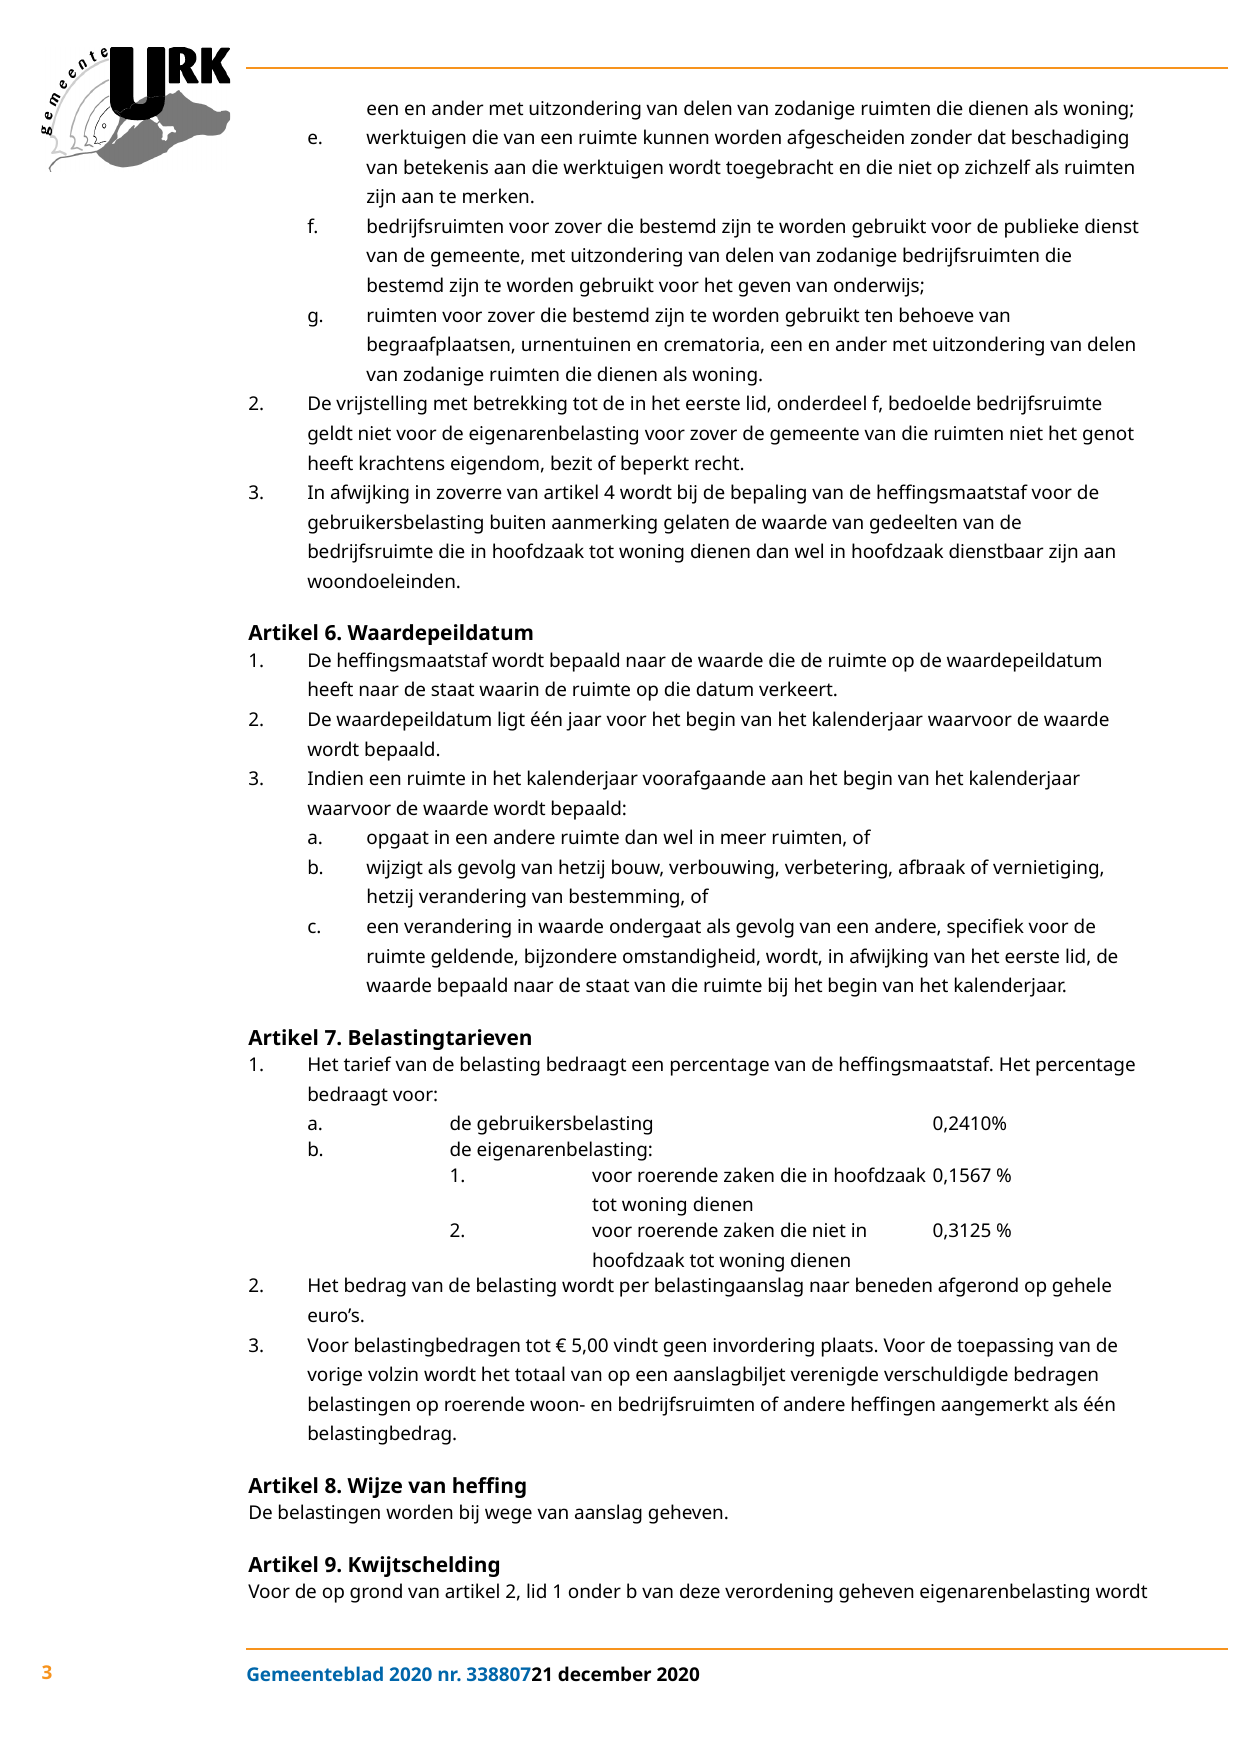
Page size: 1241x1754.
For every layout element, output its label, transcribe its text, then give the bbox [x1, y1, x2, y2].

text Artikel 8. Wijze van heffing [248, 1471, 1152, 1499]
text Artikel 9. Kwijtschelding [248, 1550, 1152, 1578]
table_cell 0,3125 % [932, 1217, 1211, 1273]
table_header de gebruikersbelasting [449, 1111, 932, 1136]
table_cell b. [307, 1136, 449, 1162]
list De vrijstelling met betrekking tot de in het eerste lid, onderdeel f, bedoelde bedrijfsruimte geldt niet voor de eigenarenbelasting voor zover de gemeente van die ruimten niet het genot heeft krachtens eigendom, bezit of beperkt recht. [248, 391, 1152, 476]
picture [41, 47, 231, 172]
table_cell de eigenarenbelasting: [449, 1136, 932, 1162]
list Voor belastingbedragen tot € 5,00 vindt geen invordering plaats. Voor de toepassing van de vorige volzin wordt het totaal van op een aanslagbiljet verenigde verschuldigde bedragen belastingen op roerende woon- en bedrijfsruimten of andere heffingen aangemerkt als één belastingbedrag. [248, 1332, 1152, 1446]
list In afwijking in zoverre van artikel 4 wordt bij de bepaling van de heffingsmaatstaf voor de gebruikersbelasting buiten aanmerking gelaten de waarde van gedeelten van de bedrijfsruimte die in hoofdzaak tot woning dienen dan wel in hoofdzaak dienstbaar zijn aan woondoeleinden. [248, 479, 1152, 594]
table_header a. [307, 1111, 449, 1136]
list De heffingsmaatstaf wordt bepaald naar de waarde die de ruimte op de waardepeildatum heeft naar de staat waarin de ruimte op die datum verkeert. [248, 647, 1152, 702]
table_cell [307, 1217, 449, 1273]
table_header 0,2410% [932, 1111, 1211, 1136]
list ruimten voor zover die bestemd zijn te worden gebruikt ten behoeve van begraafplaatsen, urnentuinen en crematoria, een en ander met uitzondering van delen van zodanige ruimten die dienen als woning. [307, 302, 1152, 387]
list een verandering in waarde ondergaat als gevolg van een andere, specifiek voor de ruimte geldende, bijzondere omstandigheid, wordt, in afwijking van het eerste lid, de waarde bepaald naar de staat van die ruimte bij het begin van het kalenderjaar. [307, 913, 1152, 998]
table_cell [932, 1136, 1211, 1162]
list bedrijfsruimten voor zover die bestemd zijn te worden gebruikt voor de publieke dienst van de gemeente, met uitzondering van delen van zodanige bedrijfsruimten die bestemd zijn te worden gebruikt voor het geven van onderwijs; [307, 213, 1152, 298]
list werktuigen die van een ruimte kunnen worden afgescheiden zonder dat beschadiging van betekenis aan die werktuigen wordt toegebracht en die niet op zichzelf als ruimten zijn aan te merken. [307, 124, 1152, 209]
list Het bedrag van de belasting wordt per belastingaanslag naar beneden afgerond op gehele euro’s. [248, 1273, 1152, 1328]
text Voor de op grond van artikel 2, lid 1 onder b van deze verordening geheven eigenarenbelasting wordt [248, 1578, 1152, 1604]
list De waardepeildatum ligt één jaar voor het begin van het kalenderjaar waarvoor de waarde wordt bepaald. [248, 706, 1152, 761]
table_cell voor roerende zaken die in hoofdzaak tot woning dienen [592, 1162, 932, 1217]
list Het tarief van de belasting bedraagt een percentage van de heffingsmaatstaf. Het percentage bedraagt voor: [248, 1051, 1152, 1107]
table_cell [307, 1162, 449, 1217]
table_cell 2. [449, 1217, 592, 1273]
text Artikel 7. Belastingtarieven [248, 1023, 1152, 1051]
text De belastingen worden bij wege van aanslag geheven. [248, 1499, 1152, 1525]
table_cell 0,1567 % [932, 1162, 1211, 1217]
text Artikel 6. Waardepeildatum [248, 618, 1152, 647]
table_cell 1. [449, 1162, 592, 1217]
list Indien een ruimte in het kalenderjaar voorafgaande aan het begin van het kalenderjaar waarvoor de waarde wordt bepaald: [248, 765, 1152, 821]
list wijzigt als gevolg van hetzij bouw, verbouwing, verbetering, afbraak of vernietiging, hetzij verandering van bestemming, of [307, 854, 1152, 909]
list opgaat in een andere ruimte dan wel in meer ruimten, of [307, 824, 1152, 850]
table_cell voor roerende zaken die niet in hoofdzaak tot woning dienen [592, 1217, 932, 1273]
list een en ander met uitzondering van delen van zodanige ruimten die dienen als woning; [307, 95, 1152, 121]
